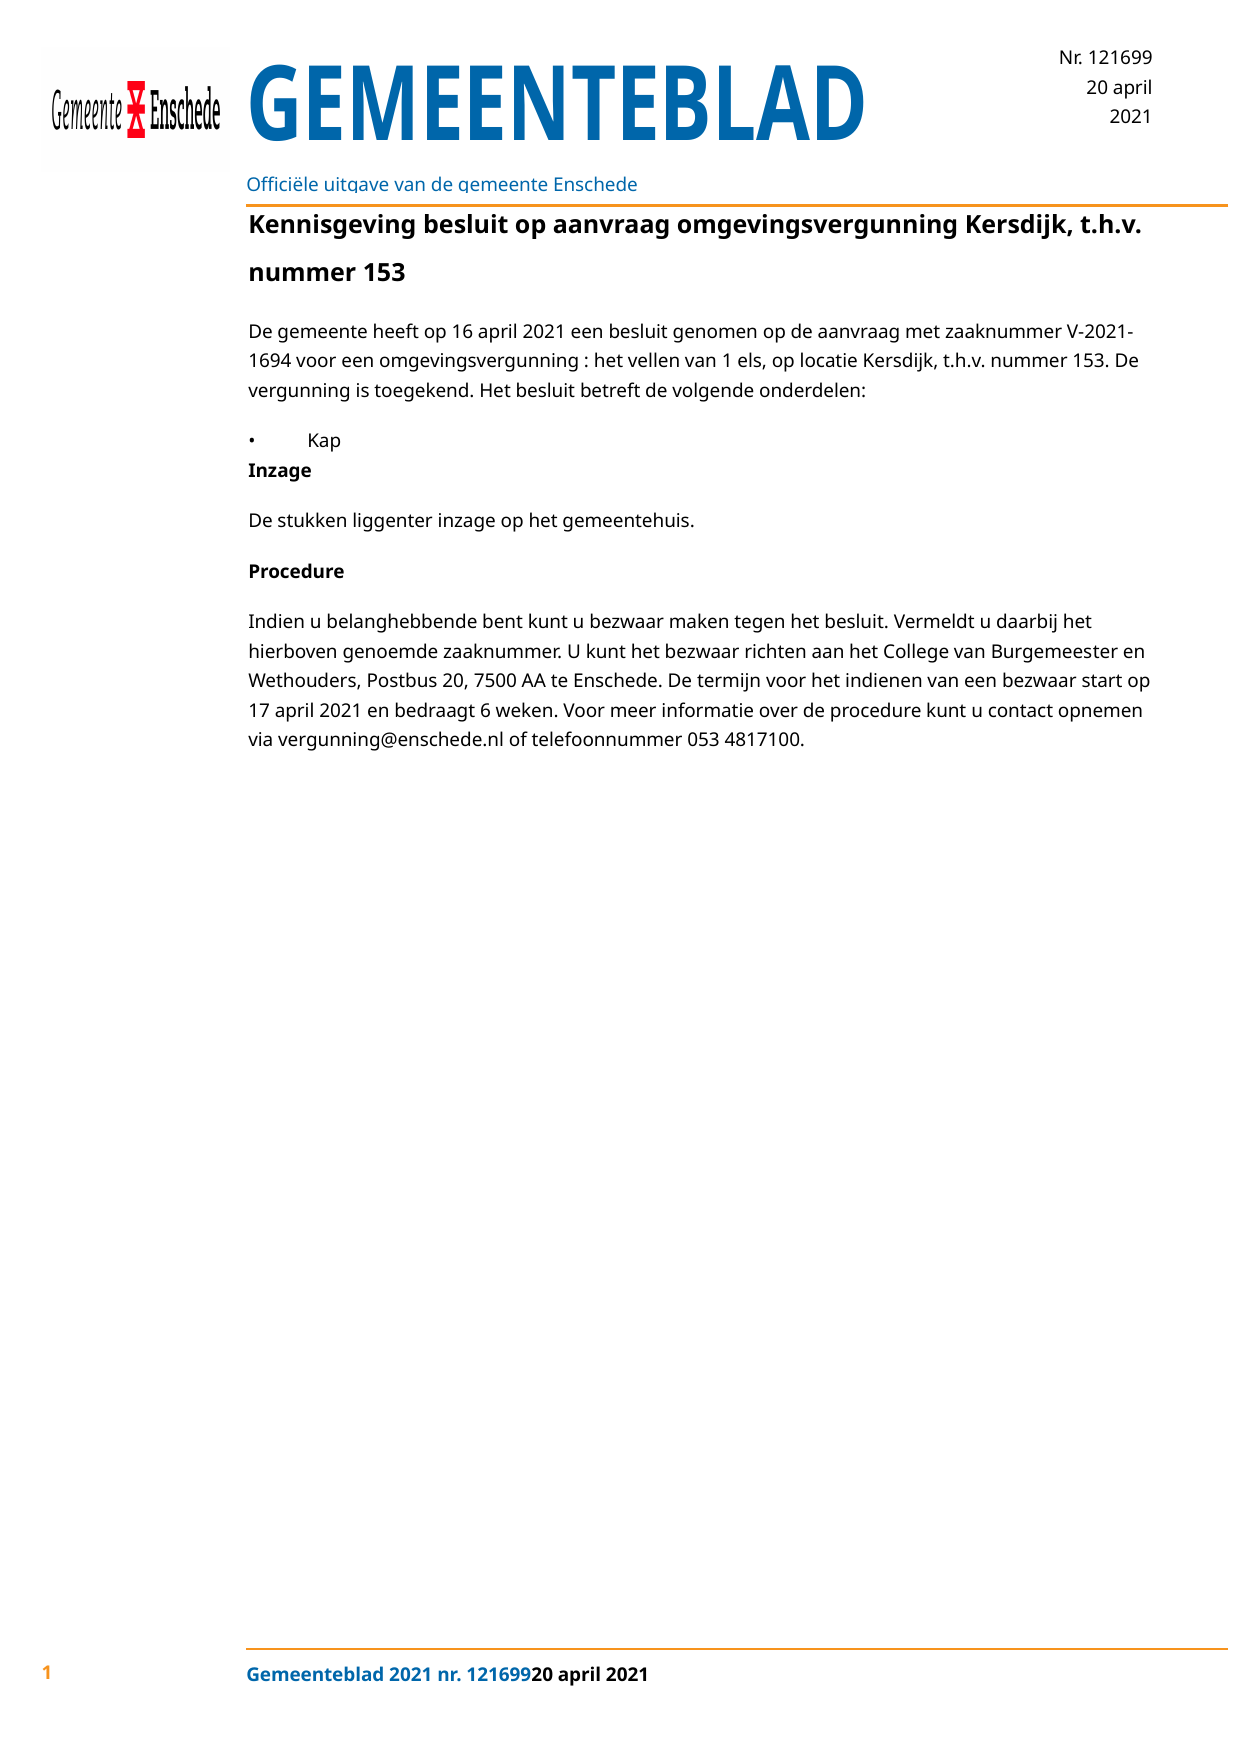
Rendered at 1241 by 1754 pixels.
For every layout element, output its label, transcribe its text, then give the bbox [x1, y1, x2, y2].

text Procedure [248, 558, 1152, 584]
list Kap [248, 427, 1152, 453]
picture [41, 47, 231, 172]
text Kennisgeving besluit op aanvraag omgevingsvergunning Kersdijk, t.h.v. nummer 153 [248, 207, 1152, 288]
text De stukken liggenter inzage op het gemeentehuis. [248, 507, 1152, 533]
text Inzage [248, 457, 1152, 483]
text Indien u belanghebbende bent kunt u bezwaar maken tegen het besluit. Vermeldt u daarbij het hierboven genoemde zaaknummer. U kunt het bezwaar richten aan het College van Burgemees­ter en Wethouders, Postbus 20, 7500 AA te Enschede. De termijn voor het indienen van een bezwaar start op 17 april 2021 en bedraagt 6 weken. Voor meer informatie over de procedure kunt u contact opnemen via vergunning@enschede.nl of telefoonnummer 053 4817100. [248, 608, 1152, 752]
text De gemeente heeft op 16 april 2021 een besluit genomen op de aanvraag met zaaknummer V-2021-1694 voor een omgevingsvergunning : het vellen van 1 els, op locatie Kersdijk, t.h.v. nummer 153. De vergunning is toegekend. Het besluit betreft de volgende onderdelen: [248, 318, 1152, 403]
